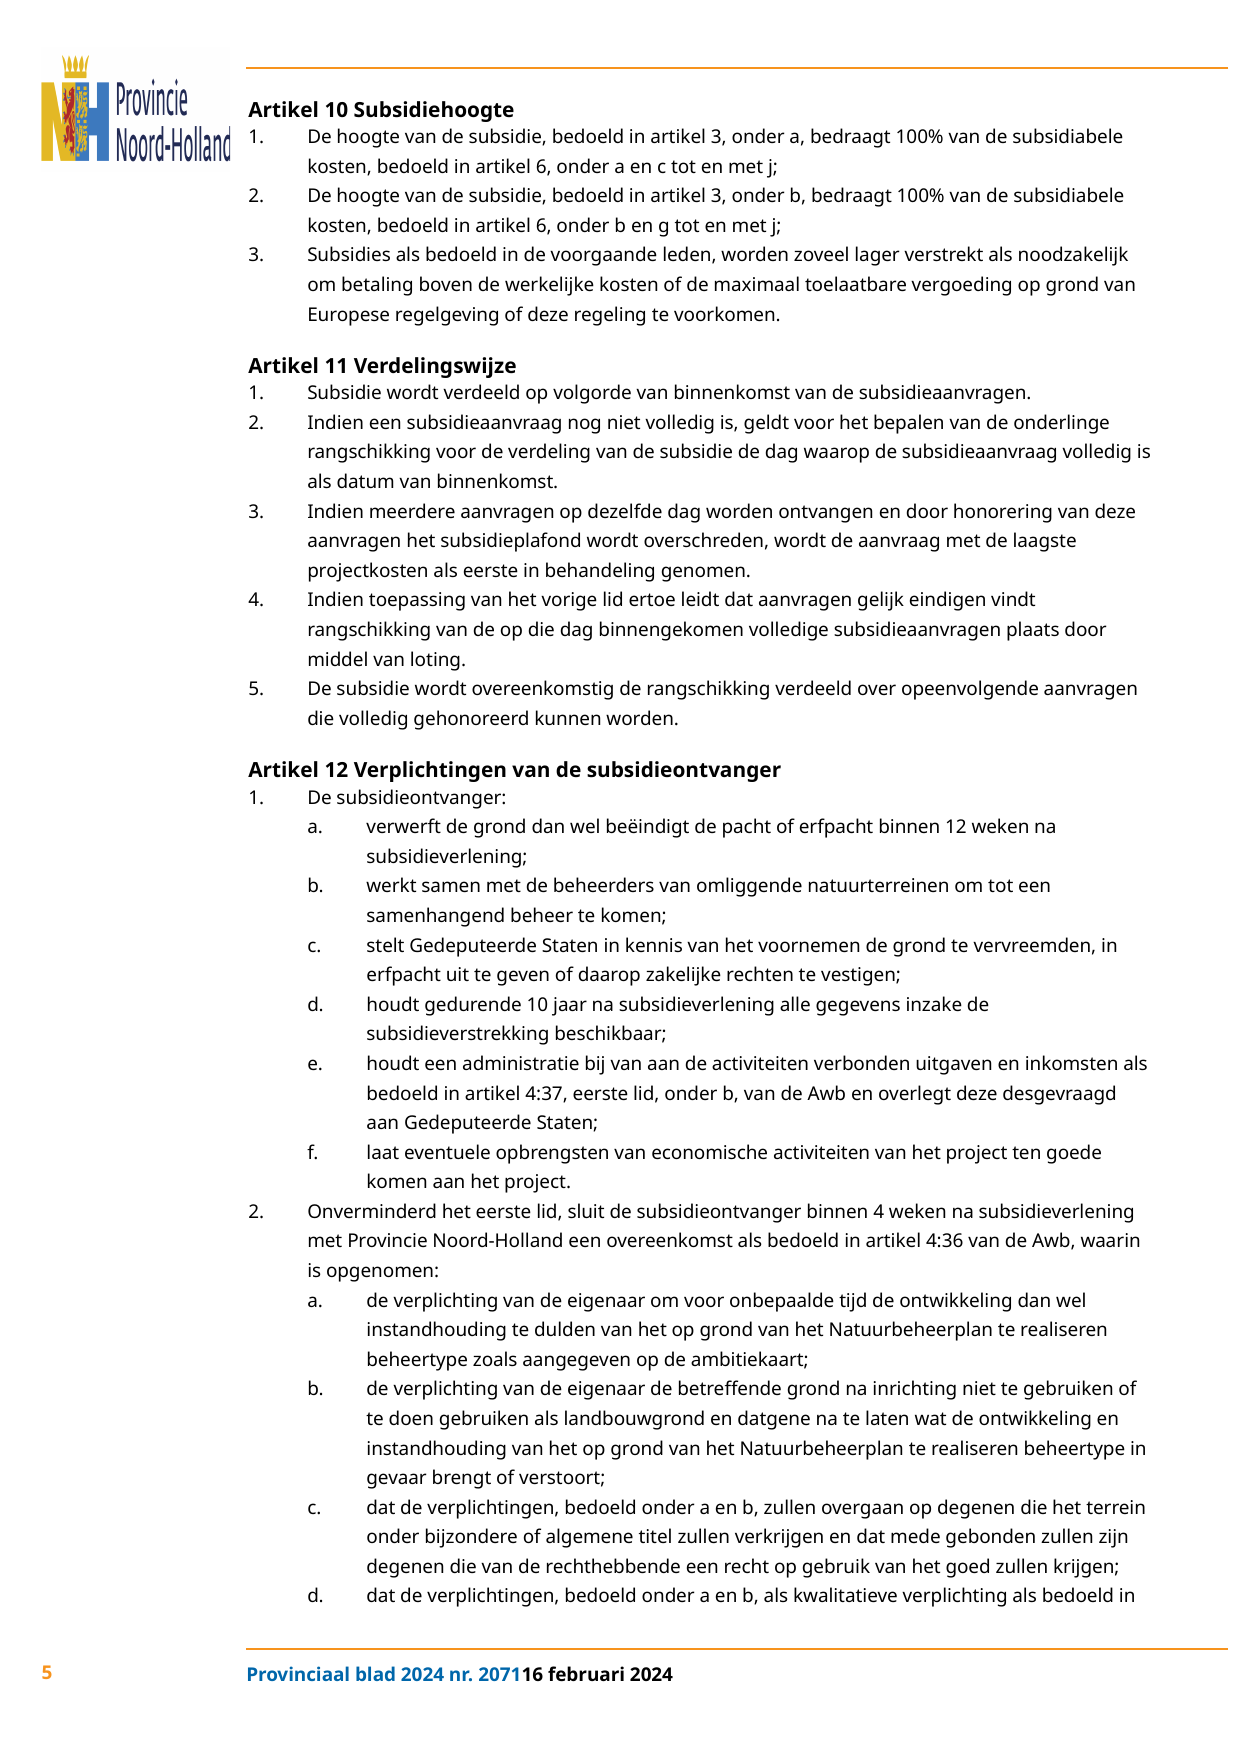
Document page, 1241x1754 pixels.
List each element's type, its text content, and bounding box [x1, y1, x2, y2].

text Artikel 12 Verplichtingen van de subsidieontvanger [248, 755, 1152, 784]
list de verplichting van de eigenaar de betreffende grond na inrichting niet te gebruiken of te doen gebruiken als landbouwgrond en datgene na te laten wat de ontwikkeling en instandhouding van het op grond van het Natuurbeheerplan te realiseren beheertype in gevaar brengt of verstoort; [307, 1376, 1152, 1490]
text Artikel 10 Subsidiehoogte [248, 95, 1152, 123]
picture [41, 47, 231, 172]
list dat de verplichtingen, bedoeld onder a en b, als kwalitatieve verplichting als bedoeld in [307, 1583, 1152, 1608]
list verwerft de grond dan wel beëindigt de pacht of erfpacht binnen 12 weken na subsidieverlening; [307, 813, 1152, 869]
list De subsidieontvanger: [248, 784, 1152, 809]
list Subsidies als bedoeld in de voorgaande leden, worden zoveel lager verstrekt als noodzakelijk om betaling boven de werkelijke kosten of de maximaal toelaatbare vergoeding op grond van Europese regelgeving of deze regeling te voorkomen. [248, 242, 1152, 326]
list Indien toepassing van het vorige lid ertoe leidt dat aanvragen gelijk eindigen vindt rangschikking van de op die dag binnengekomen volledige subsidieaanvragen plaats door middel van loting. [248, 587, 1152, 672]
list Indien meerdere aanvragen op dezelfde dag worden ontvangen en door honorering van deze aanvragen het subsidieplafond wordt overschreden, wordt de aanvraag met de laagste projectkosten als eerste in behandeling genomen. [248, 498, 1152, 583]
list houdt gedurende 10 jaar na subsidieverlening alle gegevens inzake de subsidieverstrekking beschikbaar; [307, 991, 1152, 1046]
list Subsidie wordt verdeeld op volgorde van binnenkomst van de subsidieaanvragen. [248, 379, 1152, 405]
list houdt een administratie bij van aan de activiteiten verbonden uitgaven en inkomsten als bedoeld in artikel 4:37, eerste lid, onder b, van de Awb en overlegt deze desgevraagd aan Gedeputeerde Staten; [307, 1050, 1152, 1135]
list dat de verplichtingen, bedoeld onder a en b, zullen overgaan op degenen die het terrein onder bijzondere of algemene titel zullen verkrijgen en dat mede gebonden zullen zijn degenen die van de rechthebbende een recht op gebruik van het goed zullen krijgen; [307, 1494, 1152, 1579]
list De hoogte van de subsidie, bedoeld in artikel 3, onder a, bedraagt 100% van de subsidiabele kosten, bedoeld in artikel 6, onder a en c tot en met j; [248, 123, 1152, 178]
list Onverminderd het eerste lid, sluit de subsidieontvanger binnen 4 weken na subsidieverlening met Provincie Noord-Holland een overeenkomst als bedoeld in artikel 4:36 van de Awb, waarin is opgenomen: [248, 1198, 1152, 1283]
text Artikel 11 Verdelingswijze [248, 351, 1152, 379]
list De hoogte van de subsidie, bedoeld in artikel 3, onder b, bedraagt 100% van de subsidiabele kosten, bedoeld in artikel 6, onder b en g tot en met j; [248, 182, 1152, 238]
list Indien een subsidieaanvraag nog niet volledig is, geldt voor het bepalen van de onderlinge rangschikking voor de verdeling van de subsidie de dag waarop de subsidieaanvraag volledig is als datum van binnenkomst. [248, 409, 1152, 494]
list stelt Gedeputeerde Staten in kennis van het voornemen de grond te vervreemden, in erfpacht uit te geven of daarop zakelijke rechten te vestigen; [307, 932, 1152, 987]
list werkt samen met de beheerders van omliggende natuurterreinen om tot een samenhangend beheer te komen; [307, 873, 1152, 928]
list laat eventuele opbrengsten van economische activiteiten van het project ten goede komen aan het project. [307, 1139, 1152, 1194]
list de verplichting van de eigenaar om voor onbepaalde tijd de ontwikkeling dan wel instandhouding te dulden van het op grond van het Natuurbeheerplan te realiseren beheertype zoals aangegeven op de ambitiekaart; [307, 1287, 1152, 1372]
list De subsidie wordt overeenkomstig de rangschikking verdeeld over opeenvolgende aanvragen die volledig gehonoreerd kunnen worden. [248, 675, 1152, 731]
